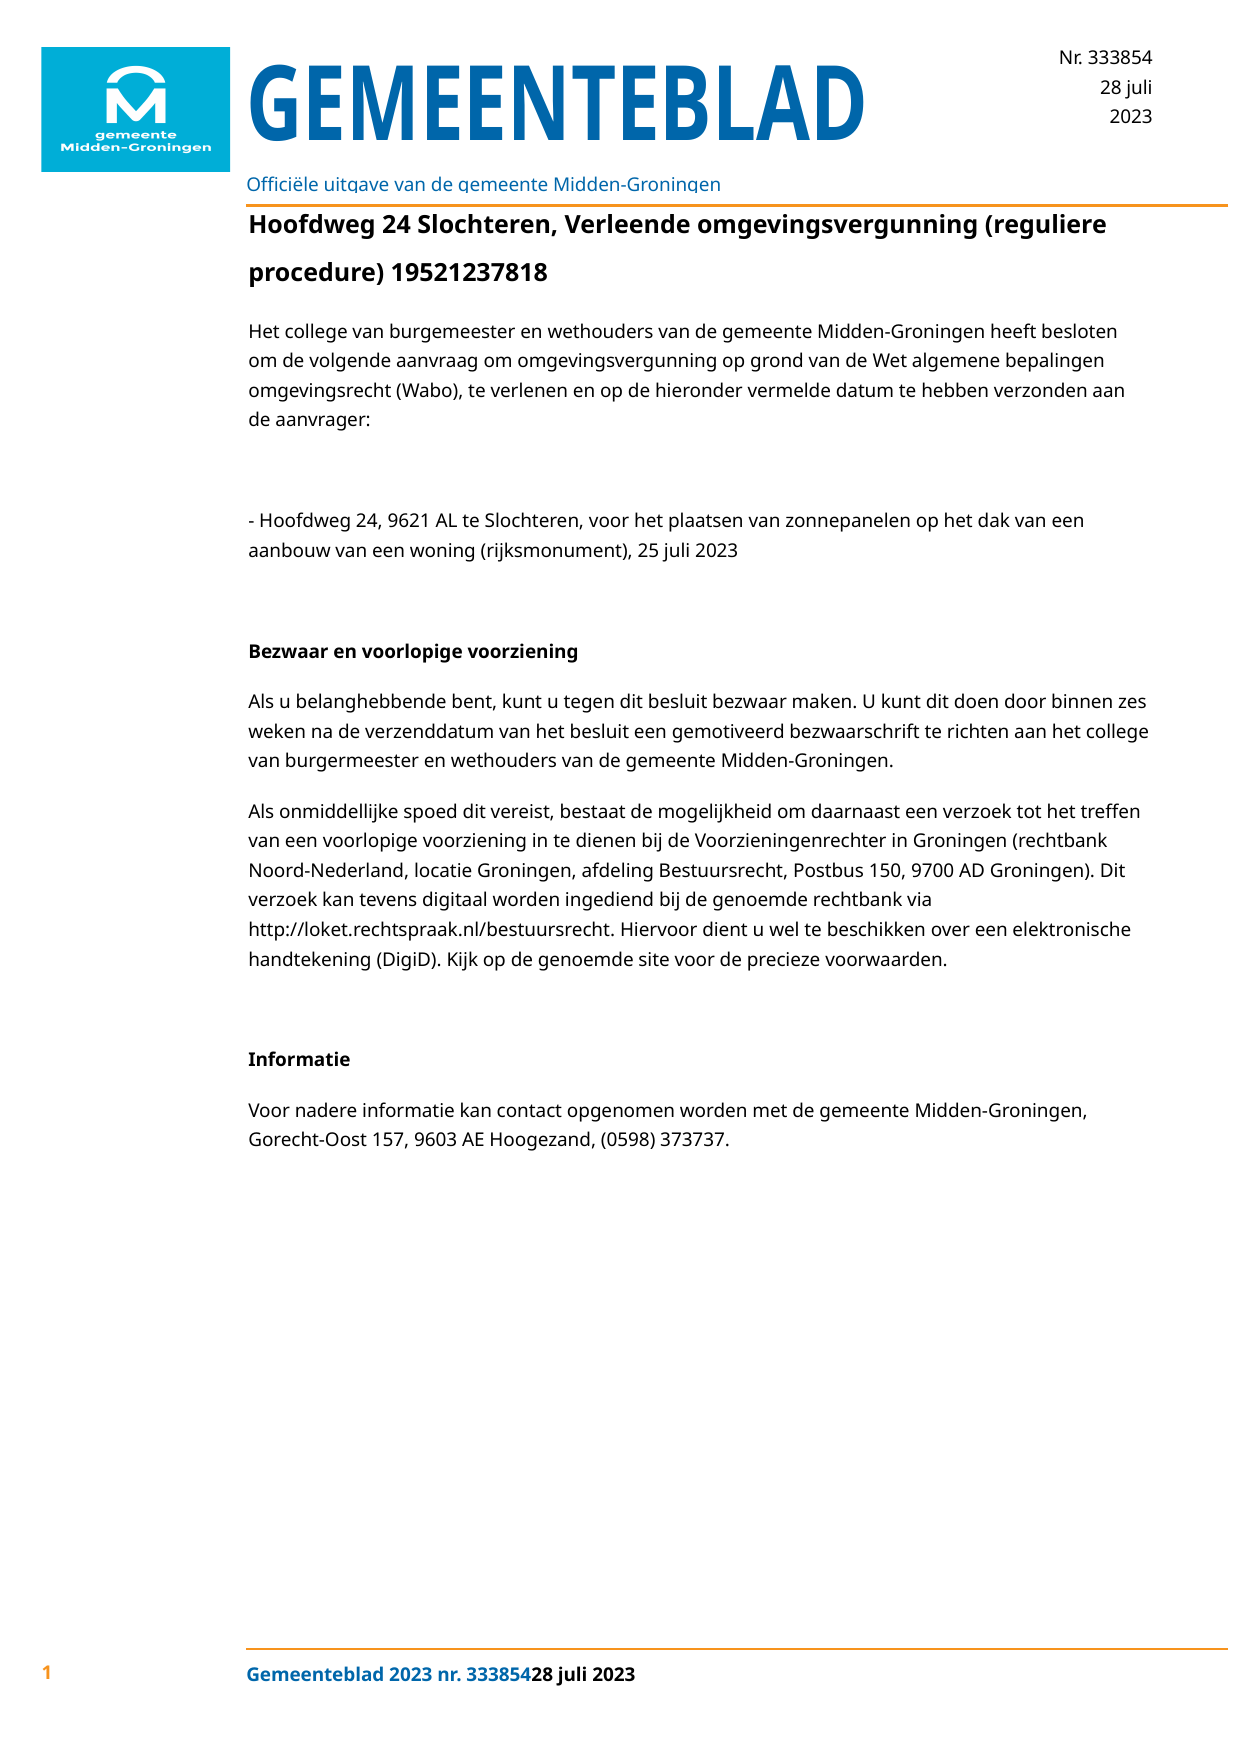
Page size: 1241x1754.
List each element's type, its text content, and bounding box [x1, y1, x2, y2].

picture [108, 66, 164, 82]
picture [184, 146, 190, 153]
text Bezwaar en voorlopige voorziening [248, 638, 1152, 664]
text - Hoofdweg 24, 9621 AL te Slochteren, voor het plaatsen van zonnepanelen op het dak van een aanbouw van een woning (rijksmonument), 25 juli 2023 [248, 507, 1152, 563]
text Voor nadere informatie kan contact opgenomen worden met de gemeente Midden-Groningen, Gorecht-Oost 157, 9603 AE Hoogezand, (0598) 373737. [248, 1097, 1152, 1152]
text Als u belanghebbende bent, kunt u tegen dit besluit bezwaar maken. U kunt dit doen door binnen zes weken na de verzenddatum van het besluit een gemotiveerd bezwaarschrift te richten aan het college van burgermeester en wethouders van de gemeente Midden-Groningen. [248, 688, 1152, 773]
text Informatie [248, 1047, 1152, 1072]
text Het college van burgemeester en wethouders van de gemeente Midden-Groningen heeft besloten om de volgende aanvraag om omgevingsvergunning op grond van de Wet algemene bepalingen omgevingsrecht (Wabo), te verlenen en op de hieronder vermelde datum te hebben verzonden aan de aanvrager: [248, 318, 1152, 432]
text Als onmiddellijke spoed dit vereist, bestaat de mogelijkheid om daarnaast een verzoek tot het treffen van een voorlopige voorziening in te dienen bij de Voorzieningenrechter in Groningen (rechtbank Noord-Nederland, locatie Groningen, afdeling Bestuursrecht, Postbus 150, 9700 AD Groningen). Dit verzoek kan tevens digitaal worden ingediend bij de genoemde rechtbank via http://loket.rechtspraak.nl/bestuursrecht. Hiervoor dient u wel te beschikken over een elektronische handtekening (DigiD). Kijk op de genoemde site voor de precieze voorwaarden. [248, 798, 1152, 972]
text Hoofdweg 24 Slochteren, Verleende omgevingsvergunning (reguliere procedure) 19521237818 [248, 207, 1152, 288]
picture [107, 89, 165, 122]
